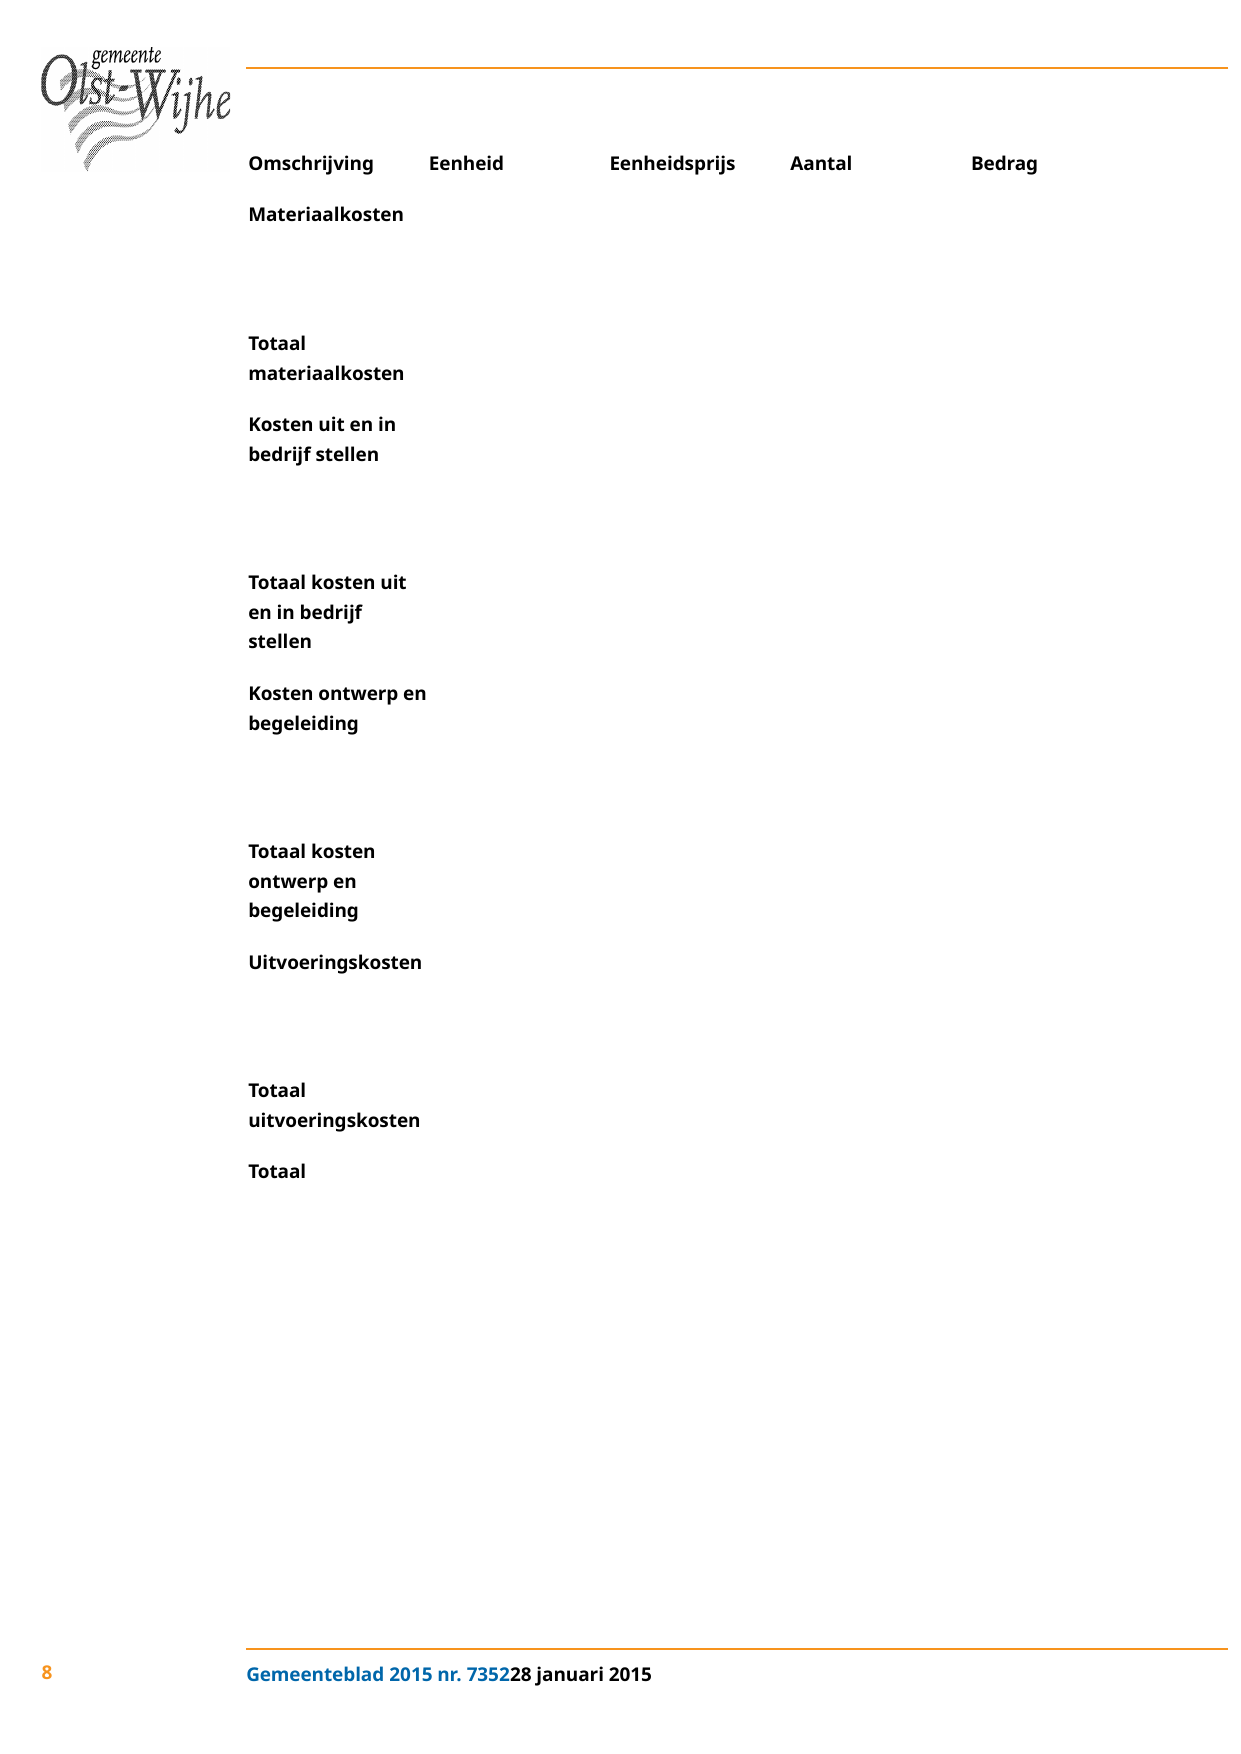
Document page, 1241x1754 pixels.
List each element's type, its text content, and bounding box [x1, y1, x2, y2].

table_cell [971, 1052, 1152, 1078]
table_cell [429, 761, 609, 787]
table_cell [971, 680, 1152, 735]
table_cell [429, 975, 609, 1000]
table_header Eenheidsprijs [609, 150, 790, 176]
table_cell [429, 838, 609, 923]
table_cell Totaal kosten ontwerp en begeleiding [248, 838, 429, 923]
table_cell Kosten uit en in bedrijf stellen [248, 411, 429, 467]
table_cell [971, 467, 1152, 492]
table_cell [248, 227, 429, 253]
table_cell [429, 518, 609, 544]
table_cell [248, 518, 429, 544]
table_cell [609, 975, 790, 1000]
table_cell [429, 813, 609, 838]
table_cell [429, 787, 609, 813]
table_cell [429, 1078, 609, 1133]
table_cell [790, 253, 971, 279]
table_cell [971, 411, 1152, 467]
table_cell [429, 1052, 609, 1078]
table_cell [429, 411, 609, 467]
table_cell [248, 975, 429, 1000]
table_header Aantal [790, 150, 971, 176]
table_header Eenheid [429, 150, 609, 176]
table_cell [429, 202, 609, 227]
table_cell [971, 949, 1152, 975]
table_cell [609, 813, 790, 838]
table_cell [971, 787, 1152, 813]
table_cell [429, 1000, 609, 1026]
table_cell [248, 544, 429, 569]
table_cell [790, 202, 971, 227]
table_cell [790, 1052, 971, 1078]
table_cell [790, 467, 971, 492]
table_cell [248, 386, 429, 411]
table_cell [790, 735, 971, 761]
table_header Omschrijving [248, 150, 429, 176]
table_cell [248, 735, 429, 761]
table_cell [790, 305, 971, 330]
table_cell Totaal [248, 1159, 429, 1184]
table_cell [248, 305, 429, 330]
table_cell [790, 1000, 971, 1026]
table_cell [971, 305, 1152, 330]
table_cell [790, 518, 971, 544]
table_cell [609, 787, 790, 813]
table_cell [609, 518, 790, 544]
table_cell [248, 923, 429, 949]
table_header Bedrag [971, 150, 1152, 176]
table_cell [609, 492, 790, 518]
table_cell [609, 761, 790, 787]
table_cell [248, 654, 429, 680]
table_cell [609, 253, 790, 279]
table_cell [429, 227, 609, 253]
table_cell [429, 253, 609, 279]
table_cell [971, 202, 1152, 227]
table_cell [790, 544, 971, 569]
table_cell [971, 1026, 1152, 1052]
table_cell [429, 1159, 609, 1184]
table_cell [429, 949, 609, 975]
table_cell [609, 1026, 790, 1052]
table_cell [790, 279, 971, 304]
table_cell [790, 975, 971, 1000]
table_cell [248, 1026, 429, 1052]
table_cell [971, 813, 1152, 838]
table_cell Kosten ontwerp en begeleiding [248, 680, 429, 735]
table_cell [429, 544, 609, 569]
table_cell [790, 949, 971, 975]
table_cell [790, 227, 971, 253]
table_cell [429, 467, 609, 492]
table_cell [790, 787, 971, 813]
table_cell Uitvoeringskosten [248, 949, 429, 975]
table_cell [971, 544, 1152, 569]
table_cell [609, 949, 790, 975]
table_cell [248, 787, 429, 813]
table_cell [971, 975, 1152, 1000]
table_cell [429, 570, 609, 654]
table_cell [790, 680, 971, 735]
table_cell [971, 279, 1152, 304]
table_cell [609, 411, 790, 467]
table_cell [248, 253, 429, 279]
table_cell [429, 1026, 609, 1052]
table_cell [609, 202, 790, 227]
table_cell [609, 305, 790, 330]
table_cell [429, 279, 609, 304]
table_cell [609, 735, 790, 761]
table_cell Totaal materiaalkosten [248, 330, 429, 386]
table_cell [609, 279, 790, 304]
table_cell [790, 813, 971, 838]
table_cell [429, 492, 609, 518]
table_cell [971, 761, 1152, 787]
table_cell [248, 1000, 429, 1026]
table_cell [248, 279, 429, 304]
table_cell [248, 813, 429, 838]
table_cell [248, 467, 429, 492]
table_cell Totaal kosten uit en in bedrijf stellen [248, 570, 429, 654]
table_cell [609, 1000, 790, 1026]
table_cell [609, 544, 790, 569]
table_cell Materiaalkosten [248, 202, 429, 227]
table_cell [971, 1000, 1152, 1026]
table_cell [609, 680, 790, 735]
table_cell [971, 735, 1152, 761]
table_cell Totaal uitvoeringskosten [248, 1078, 429, 1133]
table_cell [971, 492, 1152, 518]
table_cell [790, 761, 971, 787]
table_cell [248, 761, 429, 787]
table_cell [609, 1052, 790, 1078]
table_cell [609, 227, 790, 253]
table_cell [971, 253, 1152, 279]
table_cell [971, 518, 1152, 544]
table_cell [790, 411, 971, 467]
table_cell [429, 305, 609, 330]
picture [41, 47, 231, 172]
table_cell [248, 1052, 429, 1078]
table_cell [971, 227, 1152, 253]
table_cell [790, 492, 971, 518]
table_cell [429, 330, 609, 386]
table_cell [790, 1026, 971, 1052]
table_cell [429, 680, 609, 735]
table_cell [429, 735, 609, 761]
table_cell [609, 467, 790, 492]
table_cell [248, 492, 429, 518]
table_cell [248, 176, 429, 202]
table_cell [248, 1133, 429, 1159]
